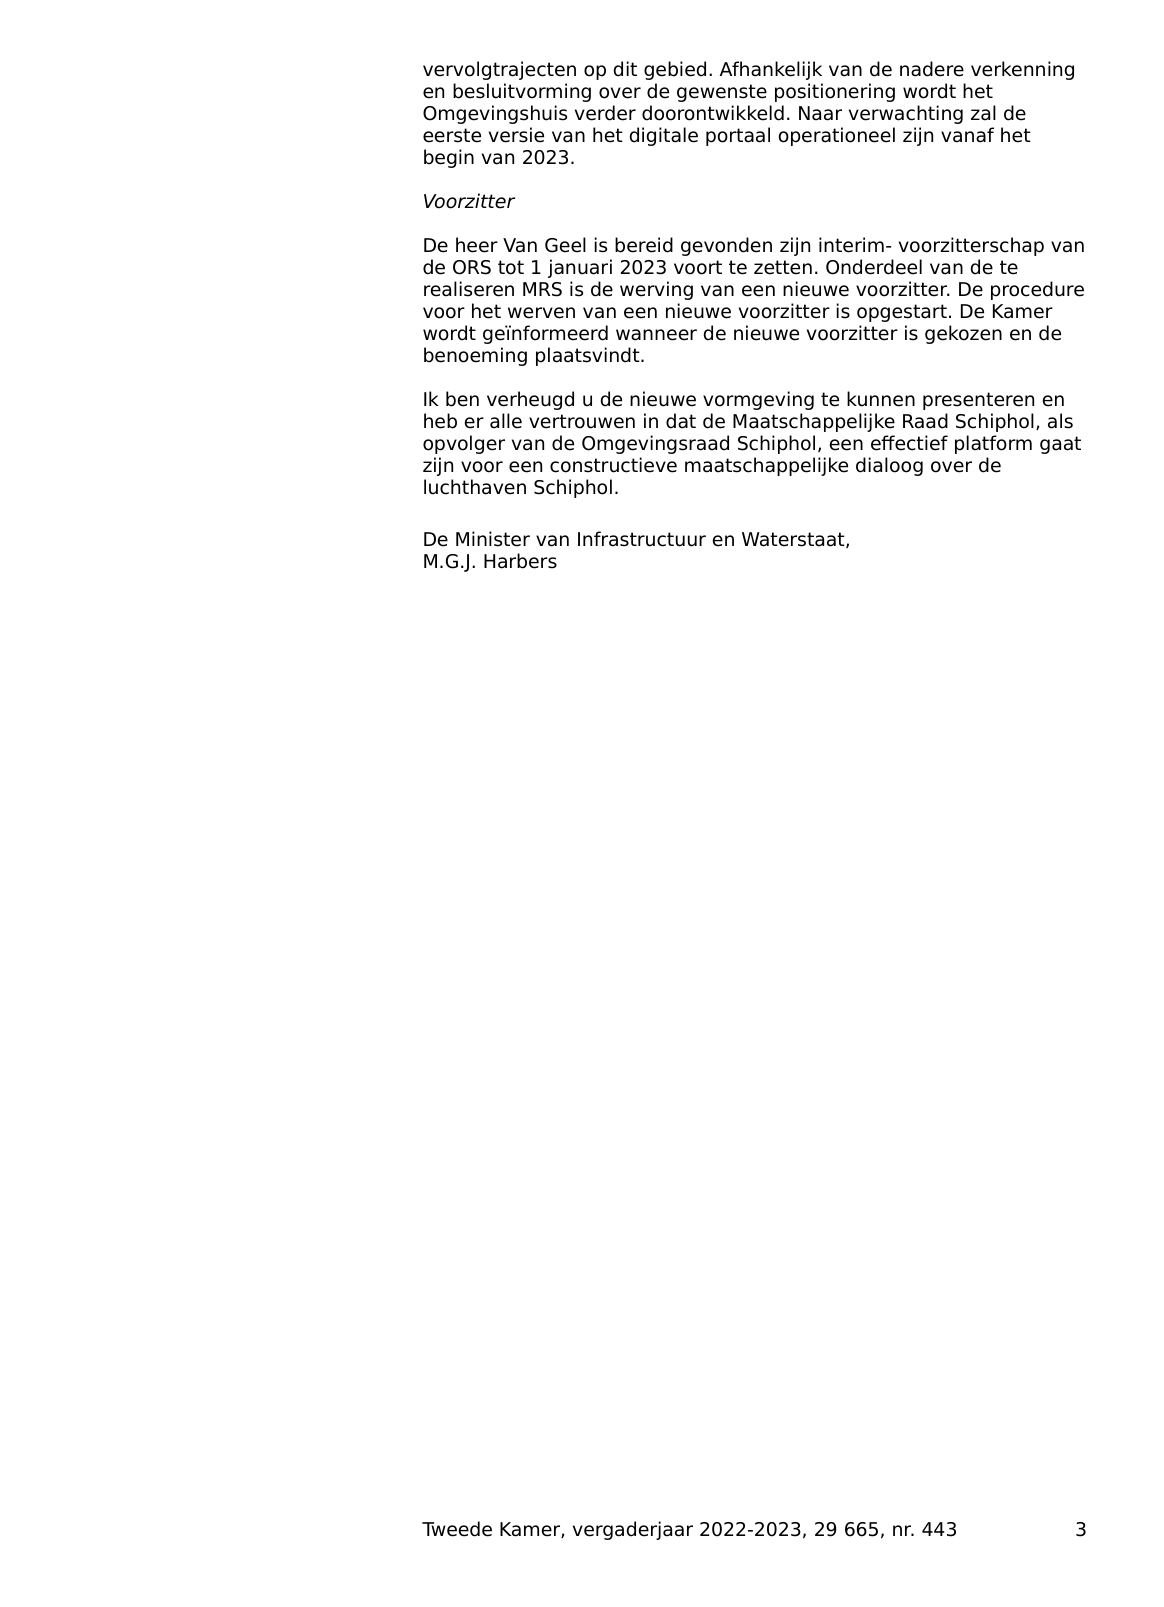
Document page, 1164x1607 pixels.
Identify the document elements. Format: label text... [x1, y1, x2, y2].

text De heer Van Geel is bereid gevonden zijn interim- voorzitterschap van de ORS tot 1 januari 2023 voort te zetten. Onderdeel van de te realiseren MRS is de werving van een nieuwe voorzitter. De procedure voor het werven van een nieuwe voorzitter is opgestart. De Kamer wordt geïnformeerd wanneer de nieuwe voorzitter is gekozen en de benoeming plaatsvindt. [422, 235, 1087, 367]
text vervolgtrajecten op dit gebied. Afhankelijk van de nadere verkenning en besluitvorming over de gewenste positionering wordt het Omgevingshuis verder doorontwikkeld. Naar verwachting zal de eerste versie van het digitale portaal operationeel zijn vanaf het begin van 2023. [422, 59, 1087, 169]
subtitle Voorzitter [422, 191, 1087, 213]
text De Minister van Infrastructuur en Waterstaat, M.G.J. Harbers [422, 529, 1087, 573]
text Ik ben verheugd u de nieuwe vormgeving te kunnen presenteren en heb er alle vertrouwen in dat de Maatschappelijke Raad Schiphol, als opvolger van de Omgevingsraad Schiphol, een effectief platform gaat zijn voor een constructieve maatschappelijke dialoog over de luchthaven Schiphol. [422, 389, 1087, 499]
